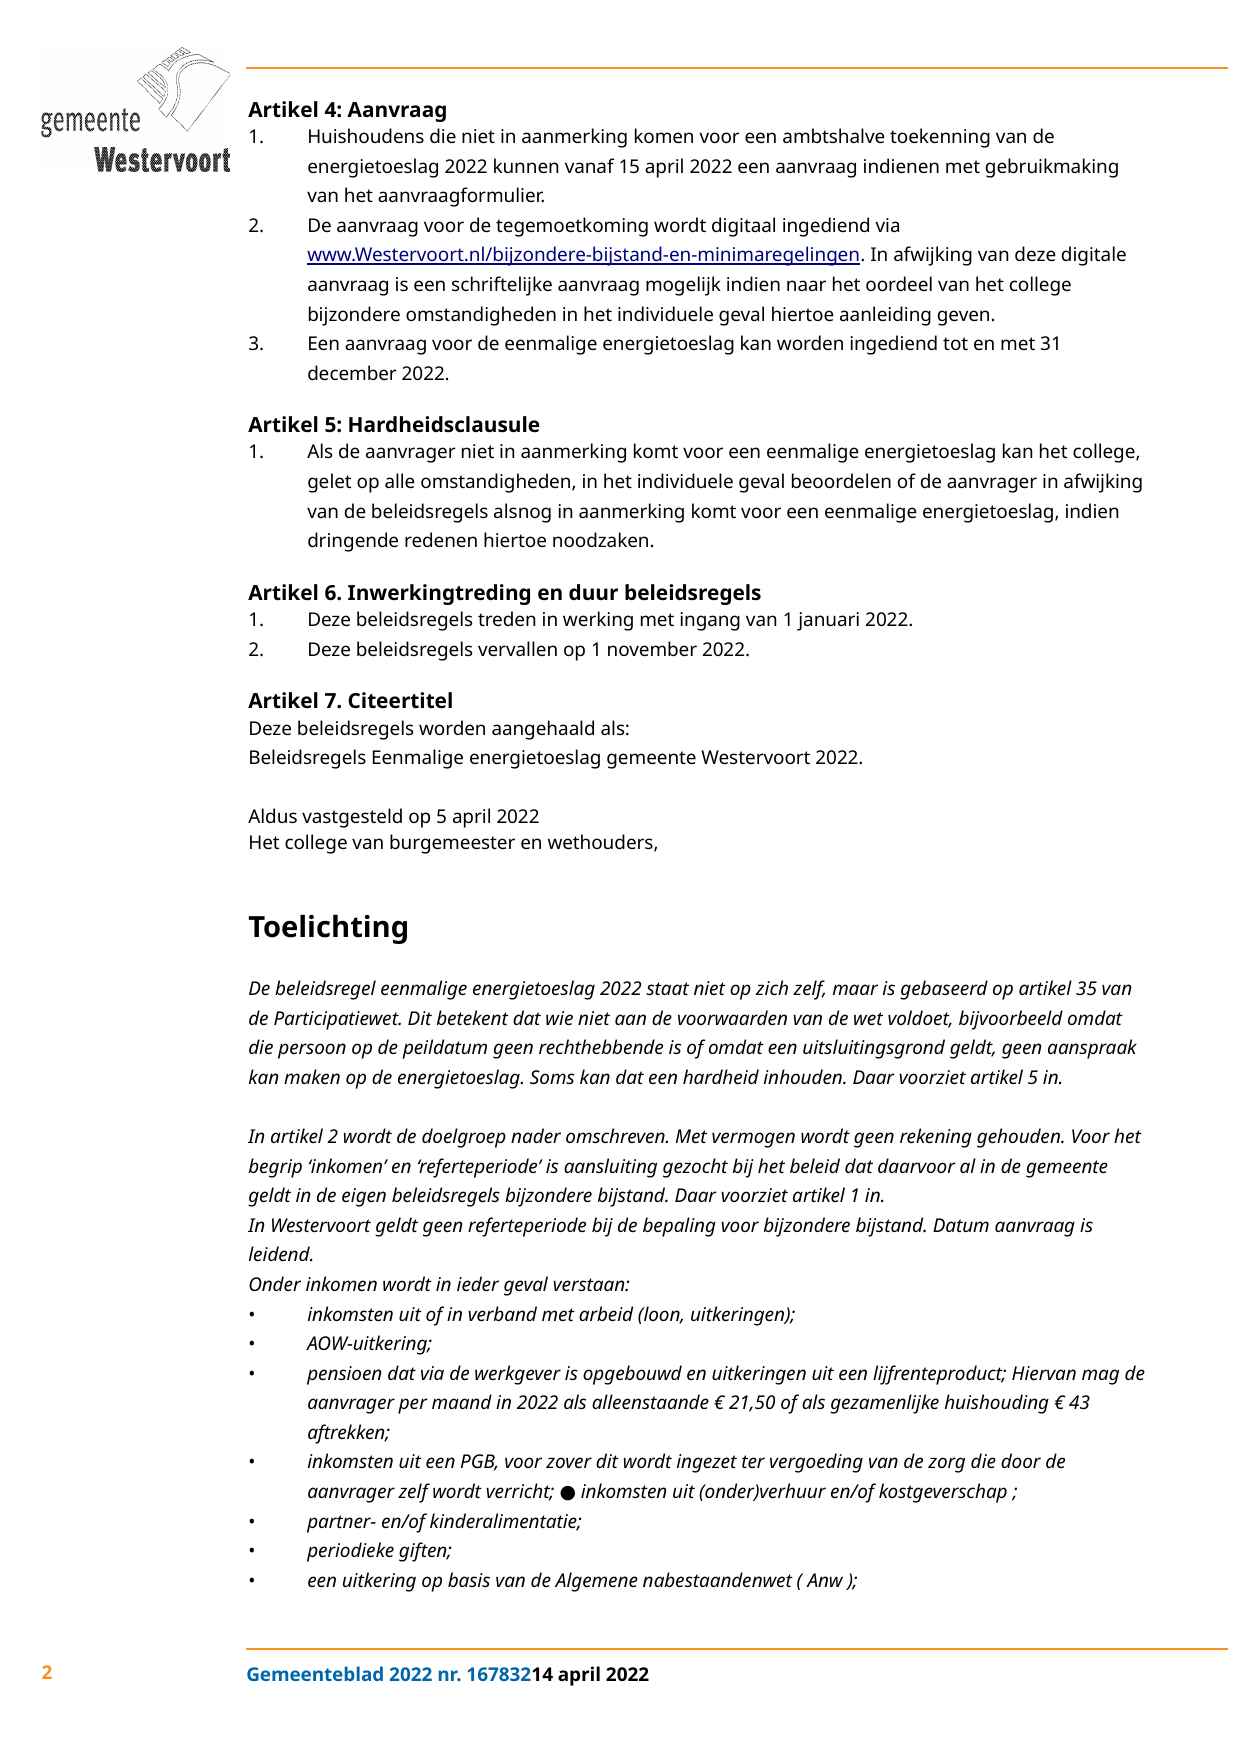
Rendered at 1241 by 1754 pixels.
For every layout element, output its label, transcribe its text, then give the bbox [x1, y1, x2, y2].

text Het college van burgemeester en wethouders, [248, 829, 1152, 855]
text Artikel 5: Hardheidsclausule [248, 410, 1152, 439]
list AOW-uitkering; [248, 1330, 1152, 1356]
list De aanvraag voor de tegemoetkoming wordt digitaal ingediend via www.Westervoort.nl/bijzondere-bijstand-en-minimaregelingen. In afwijking van deze digitale aanvraag is een schriftelijke aanvraag mogelijk indien naar het oordeel van het college bijzondere omstandigheden in het individuele geval hiertoe aanleiding geven. [248, 212, 1152, 326]
text De beleidsregel eenmalige energietoeslag 2022 staat niet op zich zelf, maar is gebaseerd op artikel 35 van de Participatiewet. Dit betekent dat wie niet aan de voorwaarden van de wet voldoet, bijvoorbeeld omdat die persoon op de peildatum geen rechthebbende is of omdat een uitsluitingsgrond geldt, geen aanspraak kan maken op de energietoeslag. Soms kan dat een hardheid inhouden. Daar voorziet artikel 5 in. [248, 975, 1152, 1090]
text Deze beleidsregels worden aangehaald als: [248, 715, 1152, 741]
text Artikel 6. Inwerkingtreding en duur beleidsregels [248, 578, 1152, 606]
text Aldus vastgesteld op 5 april 2022 [248, 803, 1152, 829]
picture [41, 47, 231, 172]
text Artikel 7. Citeertitel [248, 686, 1152, 715]
text Beleidsregels Eenmalige energietoeslag gemeente Westervoort 2022. [248, 744, 1152, 770]
text Onder inkomen wordt in ieder geval verstaan: [248, 1271, 1152, 1297]
list partner- en/of kinderalimentatie; [248, 1508, 1152, 1533]
list Een aanvraag voor de eenmalige energietoeslag kan worden ingediend tot en met 31 december 2022. [248, 330, 1152, 386]
list inkomsten uit een PGB, voor zover dit wordt ingezet ter vergoeding van de zorg die door de aanvrager zelf wordt verricht; ● inkomsten uit (onder)verhuur en/of kostgeverschap ; [248, 1449, 1152, 1504]
list Huishoudens die niet in aanmerking komen voor een ambtshalve toekenning van de energietoeslag 2022 kunnen vanaf 15 april 2022 een aanvraag indienen met gebruikmaking van het aanvraagformulier. [248, 123, 1152, 208]
text In Westervoort geldt geen referteperiode bij de bepaling voor bijzondere bijstand. Datum aanvraag is leidend. [248, 1212, 1152, 1267]
list inkomsten uit of in verband met arbeid (loon, uitkeringen); [248, 1301, 1152, 1326]
list periodieke giften; [248, 1537, 1152, 1563]
text Toelichting [248, 906, 1152, 946]
text In artikel 2 wordt de doelgroep nader omschreven. Met vermogen wordt geen rekening gehouden. Voor het begrip ‘inkomen’ en ‘referteperiode’ is aansluiting gezocht bij het beleid dat daarvoor al in de gemeente geldt in de eigen beleidsregels bijzondere bijstand. Daar voorziet artikel 1 in. [248, 1123, 1152, 1208]
list een uitkering op basis van de Algemene nabestaandenwet ( Anw ); [248, 1567, 1152, 1593]
list Als de aanvrager niet in aanmerking komt voor een eenmalige energietoeslag kan het college, gelet op alle omstandigheden, in het individuele geval beoordelen of de aanvrager in afwijking van de beleidsregels alsnog in aanmerking komt voor een eenmalige energietoeslag, indien dringende redenen hiertoe noodzaken. [248, 439, 1152, 553]
list Deze beleidsregels treden in werking met ingang van 1 januari 2022. [248, 606, 1152, 632]
list Deze beleidsregels vervallen op 1 november 2022. [248, 636, 1152, 662]
text Artikel 4: Aanvraag [248, 95, 1152, 123]
list pensioen dat via de werkgever is opgebouwd en uitkeringen uit een lijfrenteproduct; Hiervan mag de aanvrager per maand in 2022 als alleenstaande € 21,50 of als gezamenlijke huishouding € 43 aftrekken; [248, 1360, 1152, 1445]
